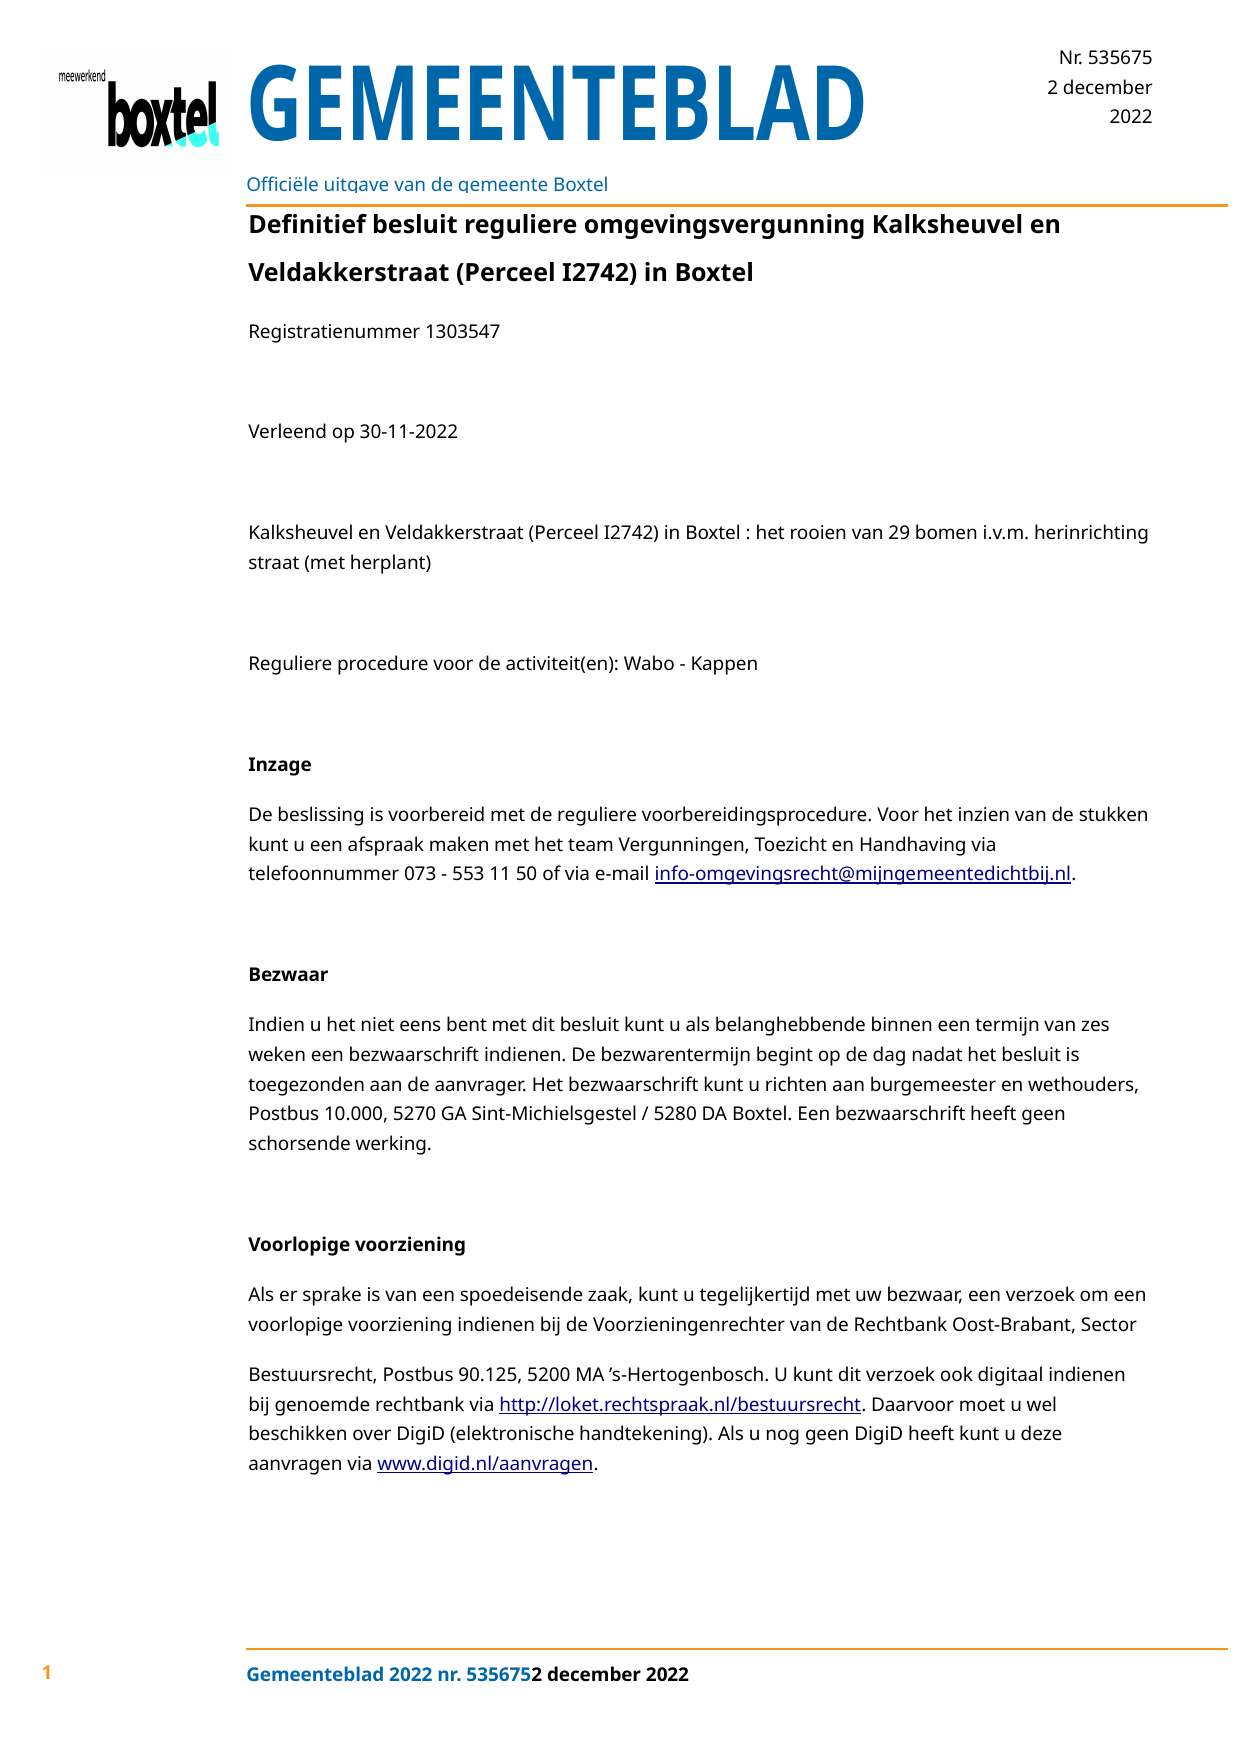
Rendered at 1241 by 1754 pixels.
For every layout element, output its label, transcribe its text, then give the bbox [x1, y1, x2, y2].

text Als er sprake is van een spoedeisende zaak, kunt u tegelijkertijd met uw bezwaar, een verzoek om een voorlopige voorziening indienen bij de Voorzieningenrechter van de Rechtbank Oost-Brabant, Sector [248, 1281, 1152, 1337]
text Kalksheuvel en Veldakkerstraat (Perceel I2742) in Boxtel : het rooien van 29 bomen i.v.m. herinrichting straat (met herplant) [248, 519, 1152, 575]
text Bestuursrecht, Postbus 90.125, 5200 MA ’s-Hertogenbosch. U kunt dit verzoek ook digitaal indienen bij genoemde rechtbank via http://loket.rechtspraak.nl/bestuursrecht. Daarvoor moet u wel beschikken over DigiD (elektronische handtekening). Als u nog geen DigiD heeft kunt u deze aanvragen via www.digid.nl/aanvragen. [248, 1361, 1152, 1476]
picture [41, 47, 231, 172]
text Indien u het niet eens bent met dit besluit kunt u als belanghebbende binnen een termijn van zes weken een bezwaarschrift indienen. De bezwarentermijn begint op de dag nadat het besluit is toegezonden aan de aanvrager. Het bezwaarschrift kunt u richten aan burgemeester en wethouders, Postbus 10.000, 5270 GA Sint-Michielsgestel / 5280 DA Boxtel. Een bezwaarschrift heeft geen schorsende werking. [248, 1012, 1152, 1156]
text Verleend op 30-11-2022 [248, 419, 1152, 444]
text Definitief besluit reguliere omgevingsvergunning Kalksheuvel en Veldakkerstraat (Perceel I2742) in Boxtel [248, 207, 1152, 288]
text Bezwaar [248, 961, 1152, 987]
text De beslissing is voorbereid met de reguliere voorbereidingsprocedure. Voor het inzien van de stukken kunt u een afspraak maken met het team Vergunningen, Toezicht en Handhaving via telefoonnummer 073 - 553 11 50 of via e-mail info-omgevingsrecht@mijngemeentedichtbij.nl. [248, 801, 1152, 886]
text Inzage [248, 751, 1152, 777]
text Reguliere procedure voor de activiteit(en): Wabo - Kappen [248, 650, 1152, 676]
text Registratienummer 1303547 [248, 318, 1152, 344]
text Voorlopige voorziening [248, 1231, 1152, 1257]
